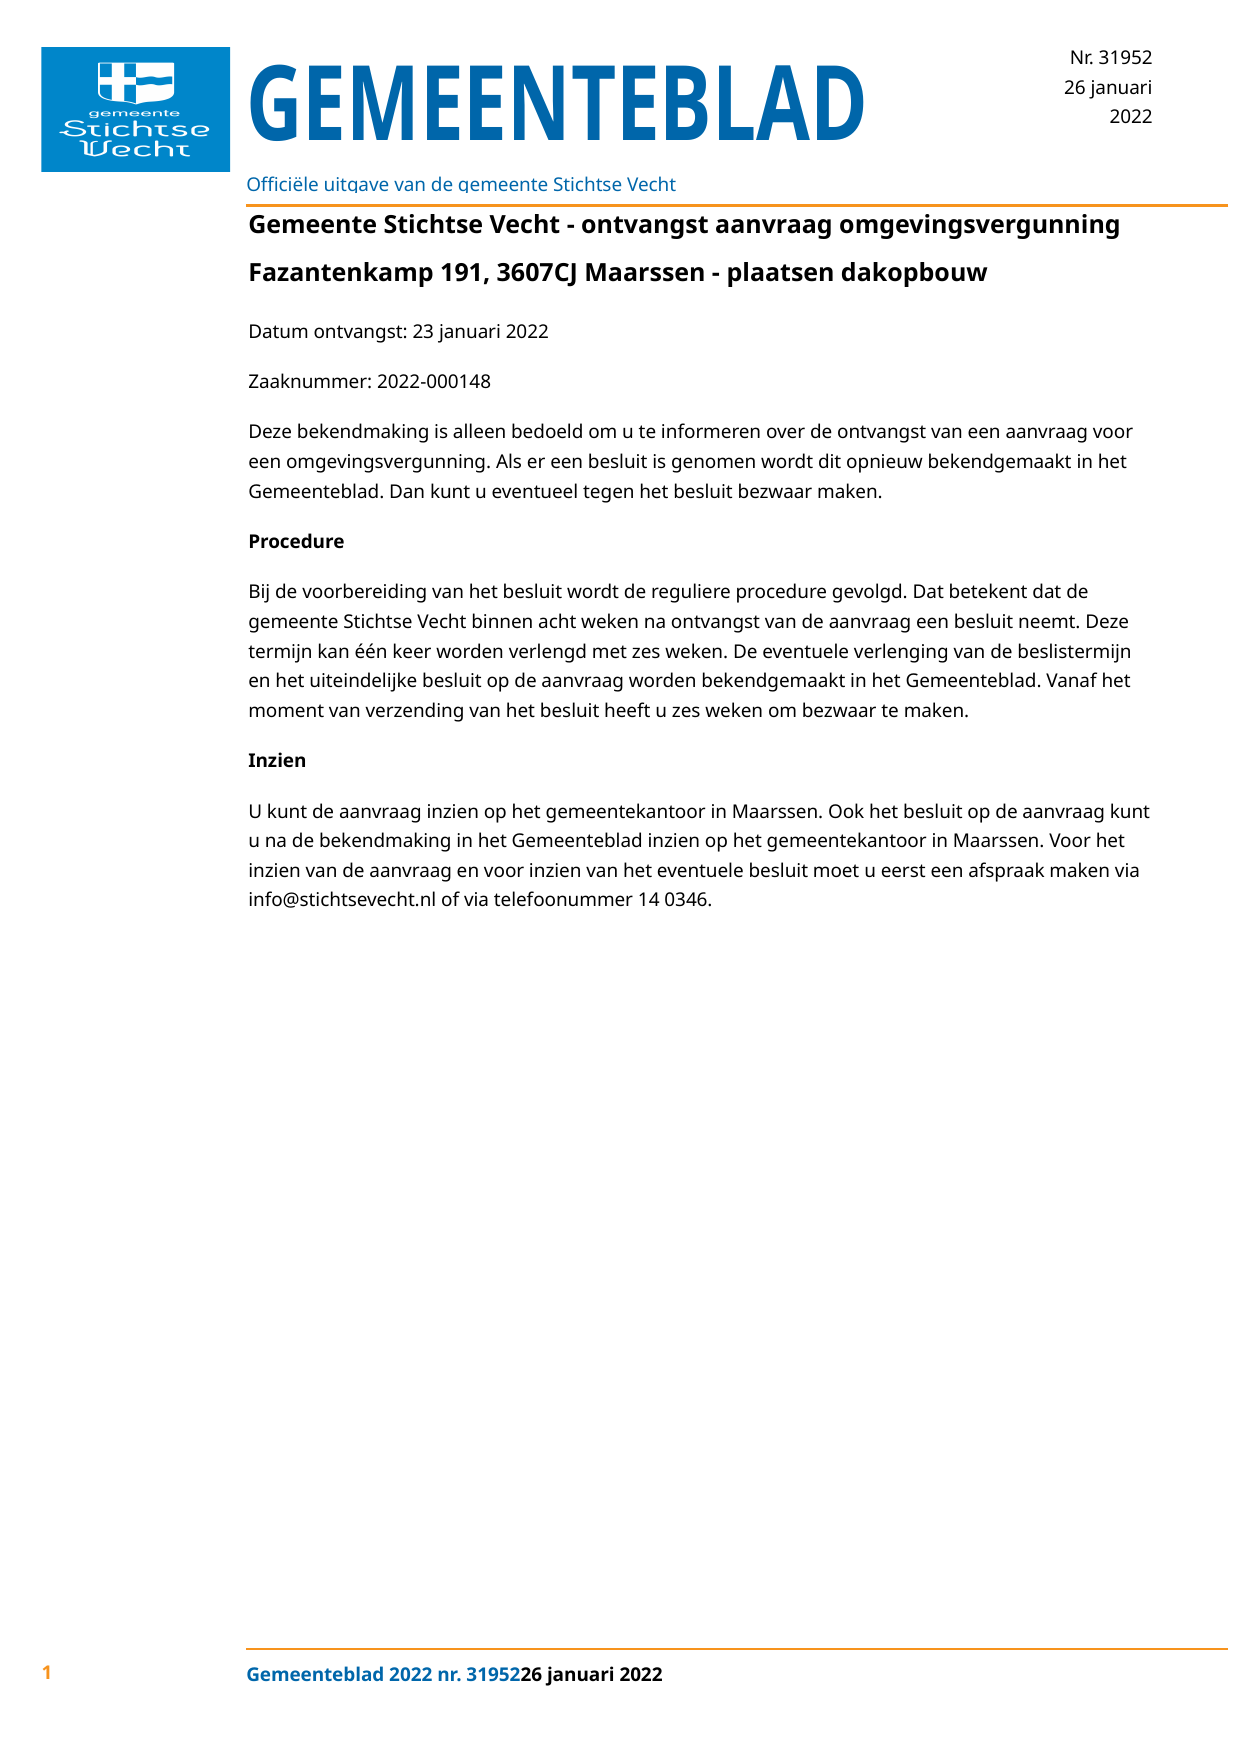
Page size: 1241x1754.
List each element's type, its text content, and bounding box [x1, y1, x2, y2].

text Zaaknummer: 2022-000148 [248, 368, 1152, 394]
text Procedure [248, 528, 1152, 554]
picture [137, 63, 174, 103]
text Inzien [248, 747, 1152, 773]
text Datum ontvangst: 23 januari 2022 [248, 318, 1152, 344]
text Gemeente Stichtse Vecht - ontvangst aanvraag omgevingsvergunning Fazantenkamp 191, 3607CJ Maarssen - plaatsen dakopbouw [248, 207, 1152, 288]
text Deze bekendmaking is alleen bedoeld om u te informeren over de ontvangst van een aanvraag voor een omgevingsvergunning. Als er een besluit is genomen wordt dit opnieuw bekendgemaakt in het Gemeenteblad. Dan kunt u eventueel tegen het besluit bezwaar maken. [248, 419, 1152, 504]
text U kunt de aanvraag inzien op het gemeentekantoor in Maarssen. Ook het besluit op de aanvraag kunt u na de bekendmaking in het Gemeenteblad inzien op het gemeentekantoor in Maarssen. Voor het inzien van de aanvraag en voor inzien van het eventuele besluit moet u eerst een afspraak maken via info@stichtsevecht.nl of via telefoonummer 14 0346. [248, 798, 1152, 912]
text Bij de voorbereiding van het besluit wordt de reguliere procedure gevolgd. Dat betekent dat de gemeente Stichtse Vecht binnen acht weken na ontvangst van de aanvraag een besluit neemt. Deze termijn kan één keer worden verlengd met zes weken. De eventuele verlenging van de beslistermijn en het uiteindelijke besluit op de aanvraag worden bekendgemaakt in het Gemeenteblad. Vanaf het moment van verzending van het besluit heeft u zes weken om bezwaar te maken. [248, 579, 1152, 723]
picture [99, 63, 135, 101]
